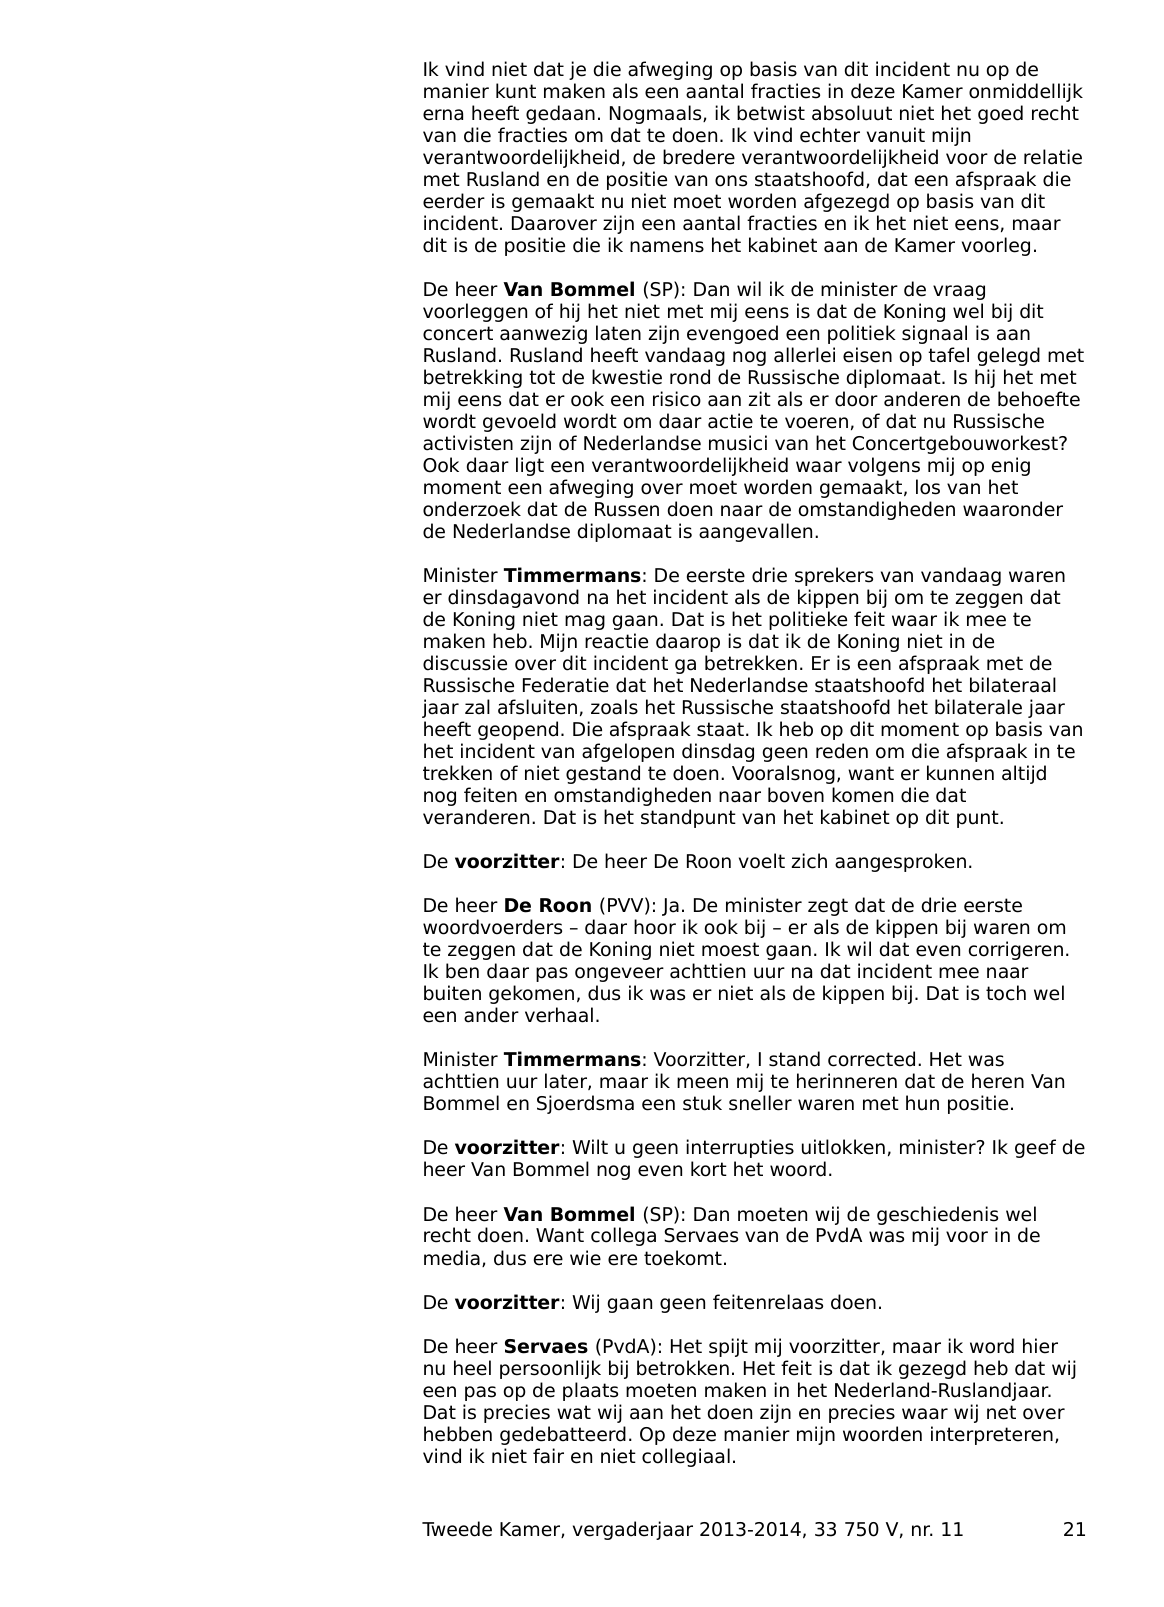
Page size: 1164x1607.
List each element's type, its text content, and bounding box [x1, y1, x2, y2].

text Minister Timmermans: De eerste drie sprekers van vandaag waren er dinsdagavond na het incident als de kippen bij om te zeggen dat de Koning niet mag gaan. Dat is het politieke feit waar ik mee te maken heb. Mijn reactie daarop is dat ik de Koning niet in de discussie over dit incident ga betrekken. Er is een afspraak met de Russische Federatie dat het Nederlandse staatshoofd het bilateraal jaar zal afsluiten, zoals het Russische staatshoofd het bilaterale jaar heeft geopend. Die afspraak staat. Ik heb op dit moment op basis van het incident van afgelopen dinsdag geen reden om die afspraak in te trekken of niet gestand te doen. Vooralsnog, want er kunnen altijd nog feiten en omstandigheden naar boven komen die dat veranderen. Dat is het standpunt van het kabinet op dit punt. [422, 565, 1087, 829]
text De heer Van Bommel (SP): Dan wil ik de minister de vraag voorleggen of hij het niet met mij eens is dat de Koning wel bij dit concert aanwezig laten zijn evengoed een politiek signaal is aan Rusland. Rusland heeft vandaag nog allerlei eisen op tafel gelegd met betrekking tot de kwestie rond de Russische diplomaat. Is hij het met mij eens dat er ook een risico aan zit als er door anderen de behoefte wordt gevoeld wordt om daar actie te voeren, of dat nu Russische activisten zijn of Nederlandse musici van het Concertgebouworkest? Ook daar ligt een verantwoordelijkheid waar volgens mij op enig moment een afweging over moet worden gemaakt, los van het onderzoek dat de Russen doen naar de omstandigheden waaronder de Nederlandse diplomaat is aangevallen. [422, 279, 1087, 543]
text De heer Van Bommel (SP): Dan moeten wij de geschiedenis wel recht doen. Want collega Servaes van de PvdA was mij voor in de media, dus ere wie ere toekomt. [422, 1203, 1087, 1269]
text De heer Servaes (PvdA): Het spijt mij voorzitter, maar ik word hier nu heel persoonlijk bij betrokken. Het feit is dat ik gezegd heb dat wij een pas op de plaats moeten maken in het Nederland-Ruslandjaar. Dat is precies wat wij aan het doen zijn en precies waar wij net over hebben gedebatteerd. Op deze manier mijn woorden interpreteren, vind ik niet fair en niet collegiaal. [422, 1336, 1087, 1468]
text De voorzitter: Wij gaan geen feitenrelaas doen. [422, 1292, 1087, 1313]
text Ik vind niet dat je die afweging op basis van dit incident nu op de manier kunt maken als een aantal fracties in deze Kamer onmiddellijk erna heeft gedaan. Nogmaals, ik betwist absoluut niet het goed recht van die fracties om dat te doen. Ik vind echter vanuit mijn verantwoordelijkheid, de bredere verantwoordelijkheid voor de relatie met Rusland en de positie van ons staatshoofd, dat een afspraak die eerder is gemaakt nu niet moet worden afgezegd op basis van dit incident. Daarover zijn een aantal fracties en ik het niet eens, maar dit is de positie die ik namens het kabinet aan de Kamer voorleg. [422, 59, 1087, 257]
text De voorzitter: De heer De Roon voelt zich aangesproken. [422, 851, 1087, 873]
text Minister Timmermans: Voorzitter, I stand corrected. Het was achttien uur later, maar ik meen mij te herinneren dat de heren Van Bommel en Sjoerdsma een stuk sneller waren met hun positie. [422, 1049, 1087, 1115]
text De heer De Roon (PVV): Ja. De minister zegt dat de drie eerste woordvoerders – daar hoor ik ook bij – er als de kippen bij waren om te zeggen dat de Koning niet moest gaan. Ik wil dat even corrigeren. Ik ben daar pas ongeveer achttien uur na dat incident mee naar buiten gekomen, dus ik was er niet als de kippen bij. Dat is toch wel een ander verhaal. [422, 895, 1087, 1027]
text De voorzitter: Wilt u geen interrupties uitlokken, minister? Ik geef de heer Van Bommel nog even kort het woord. [422, 1137, 1087, 1181]
